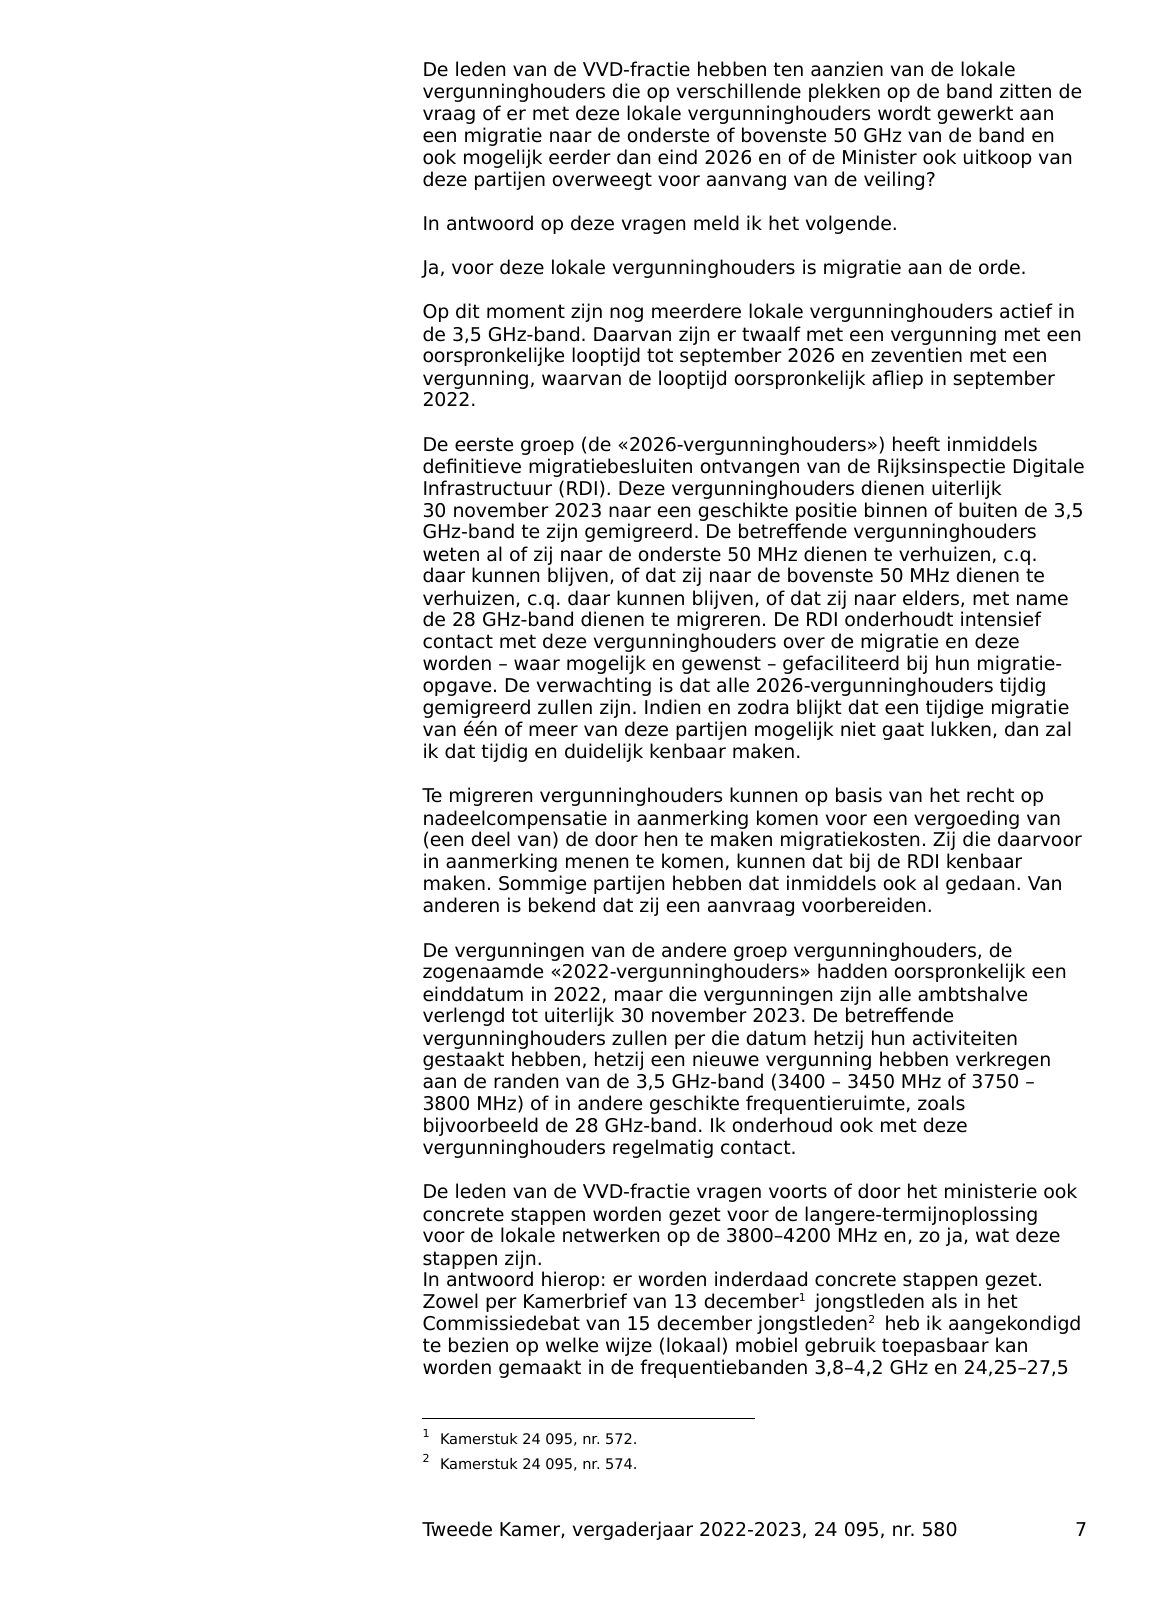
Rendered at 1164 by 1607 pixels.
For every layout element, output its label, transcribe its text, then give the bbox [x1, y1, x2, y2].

text Op dit moment zijn nog meerdere lokale vergunninghouders actief in de 3,5 GHz-band. Daarvan zijn er twaalf met een vergunning met een oorspronkelijke looptijd tot september 2026 en zeventien met een vergunning, waarvan de looptijd oorspronkelijk afliep in september 2022. [422, 301, 1087, 411]
text In antwoord op deze vragen meld ik het volgende. [422, 213, 1087, 235]
text Kamerstuk 24 095, nr. 574. [422, 1452, 1087, 1474]
text Kamerstuk 24 095, nr. 572. [422, 1427, 1087, 1449]
text In antwoord hierop: er worden inderdaad concrete stappen gezet. Zowel per Kamerbrief van 13 december jongstleden als in het Commissiedebat van 15 december jongstleden heb ik aangekondigd te bezien op welke wijze (lokaal) mobiel gebruik toepasbaar kan worden gemaakt in de frequentiebanden 3,8–4,2 GHz en 24,25–27,5 [422, 1269, 1087, 1379]
text De eerste groep (de «2026-vergunninghouders») heeft inmiddels definitieve migratiebesluiten ontvangen van de Rijksinspectie Digitale Infrastructuur (RDI). Deze vergunninghouders dienen uiterlijk 30 november 2023 naar een geschikte positie binnen of buiten de 3,5 GHz-band te zijn gemigreerd. De betreffende vergunninghouders weten al of zij naar de onderste 50 MHz dienen te verhuizen, c.q. daar kunnen blijven, of dat zij naar de bovenste 50 MHz dienen te verhuizen, c.q. daar kunnen blijven, of dat zij naar elders, met name de 28 GHz-band dienen te migreren. De RDI onderhoudt intensief contact met deze vergunninghouders over de migratie en deze worden – waar mogelijk en gewenst – gefaciliteerd bij hun migratie-opgave. De verwachting is dat alle 2026-vergunninghouders tijdig gemigreerd zullen zijn. Indien en zodra blijkt dat een tijdige migratie van één of meer van deze partijen mogelijk niet gaat lukken, dan zal ik dat tijdig en duidelijk kenbaar maken. [422, 433, 1087, 763]
text De vergunningen van de andere groep vergunninghouders, de zogenaamde «2022-vergunninghouders» hadden oorspronkelijk een einddatum in 2022, maar die vergunningen zijn alle ambtshalve verlengd tot uiterlijk 30 november 2023. De betreffende vergunninghouders zullen per die datum hetzij hun activiteiten gestaakt hebben, hetzij een nieuwe vergunning hebben verkregen aan de randen van de 3,5 GHz-band (3400 – 3450 MHz of 3750 – 3800 MHz) of in andere geschikte frequentieruimte, zoals bijvoorbeeld de 28 GHz-band. Ik onderhoud ook met deze vergunninghouders regelmatig contact. [422, 939, 1087, 1159]
text De leden van de VVD-fractie vragen voorts of door het ministerie ook concrete stappen worden gezet voor de langere-termijnoplossing voor de lokale netwerken op de 3800–4200 MHz en, zo ja, wat deze stappen zijn. [422, 1181, 1087, 1269]
text De leden van de VVD-fractie hebben ten aanzien van de lokale vergunninghouders die op verschillende plekken op de band zitten de vraag of er met deze lokale vergunninghouders wordt gewerkt aan een migratie naar de onderste of bovenste 50 GHz van de band en ook mogelijk eerder dan eind 2026 en of de Minister ook uitkoop van deze partijen overweegt voor aanvang van de veiling? [422, 59, 1087, 191]
text Ja, voor deze lokale vergunninghouders is migratie aan de orde. [422, 257, 1087, 279]
text Te migreren vergunninghouders kunnen op basis van het recht op nadeelcompensatie in aanmerking komen voor een vergoeding van (een deel van) de door hen te maken migratiekosten. Zij die daarvoor in aanmerking menen te komen, kunnen dat bij de RDI kenbaar maken. Sommige partijen hebben dat inmiddels ook al gedaan. Van anderen is bekend dat zij een aanvraag voorbereiden. [422, 785, 1087, 917]
